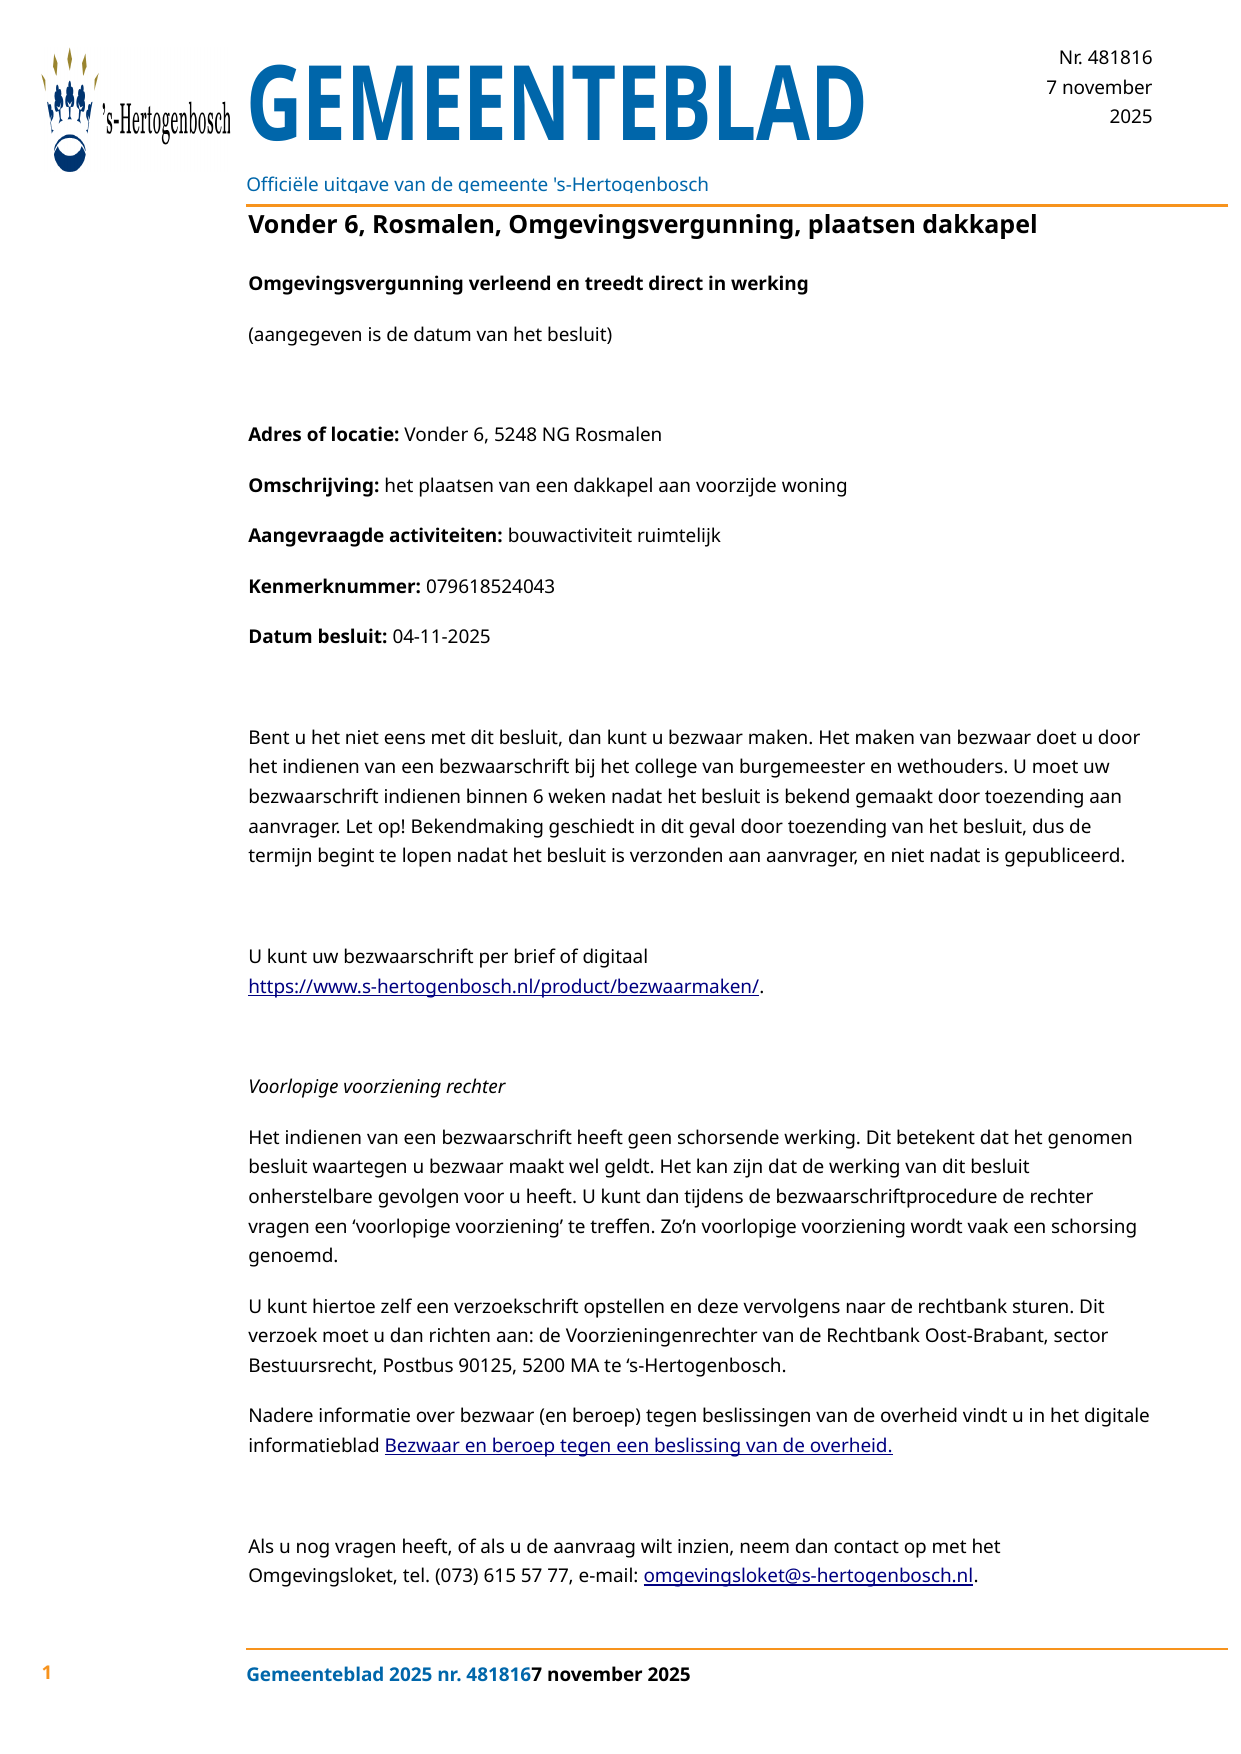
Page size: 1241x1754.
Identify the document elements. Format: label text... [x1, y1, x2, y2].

text Omgevingsvergunning verleend en treedt direct in werking [248, 270, 1152, 296]
text Nadere informatie over bezwaar (en beroep) tegen beslissingen van de overheid vindt u in het digitale informatieblad Bezwaar en beroep tegen een beslissing van de overheid. [248, 1402, 1152, 1458]
text (aangegeven is de datum van het besluit) [248, 321, 1152, 346]
text U kunt uw bezwaarschrift per brief of digitaal https://www.s-hertogenbosch.nl/product/bezwaarmaken/. [248, 943, 1152, 998]
text U kunt hiertoe zelf een verzoekschrift opstellen en deze vervolgens naar de rechtbank sturen. Dit verzoek moet u dan richten aan: de Voorzieningenrechter van de Rechtbank Oost-Brabant, sector Bestuursrecht, Postbus 90125, 5200 MA te ‘s-Hertogenbosch. [248, 1293, 1152, 1378]
text Aangevraagde activiteiten: bouwactiviteit ruimtelijk [248, 522, 1152, 548]
picture [41, 47, 231, 172]
text Omschrijving: het plaatsen van een dakkapel aan voorzijde woning [248, 472, 1152, 498]
text Bent u het niet eens met dit besluit, dan kunt u bezwaar maken. Het maken van bezwaar doet u door het indienen van een bezwaarschrift bij het college van burgemeester en wethouders. U moet uw bezwaarschrift indienen binnen 6 weken nadat het besluit is bekend gemaakt door toezending aan aanvrager. Let op! Bekendmaking geschiedt in dit geval door toezending van het besluit, dus de termijn begint te lopen nadat het besluit is verzonden aan aanvrager, en niet nadat is gepubliceerd. [248, 724, 1152, 868]
text Voorlopige voorziening rechter [248, 1074, 1152, 1099]
text Als u nog vragen heeft, of als u de aanvraag wilt inzien, neem dan contact op met het Omgevingsloket, tel. (073) 615 57 77, e-mail: omgevingsloket@s-hertogenbosch.nl. [248, 1533, 1152, 1588]
text Het indienen van een bezwaarschrift heeft geen schorsende werking. Dit betekent dat het genomen besluit waartegen u bezwaar maakt wel geldt. Het kan zijn dat de werking van dit besluit onherstelbare gevolgen voor u heeft. U kunt dan tijdens de bezwaarschriftprocedure de rechter vragen een ‘voorlopige voorziening’ te treffen. Zo’n voorlopige voorziening wordt vaak een schorsing genoemd. [248, 1124, 1152, 1268]
text Kenmerknummer: 079618524043 [248, 573, 1152, 598]
text Adres of locatie: Vonder 6, 5248 NG Rosmalen [248, 422, 1152, 447]
text Datum besluit: 04-11-2025 [248, 623, 1152, 649]
text Vonder 6, Rosmalen, Omgevingsvergunning, plaatsen dakkapel [248, 207, 1152, 241]
